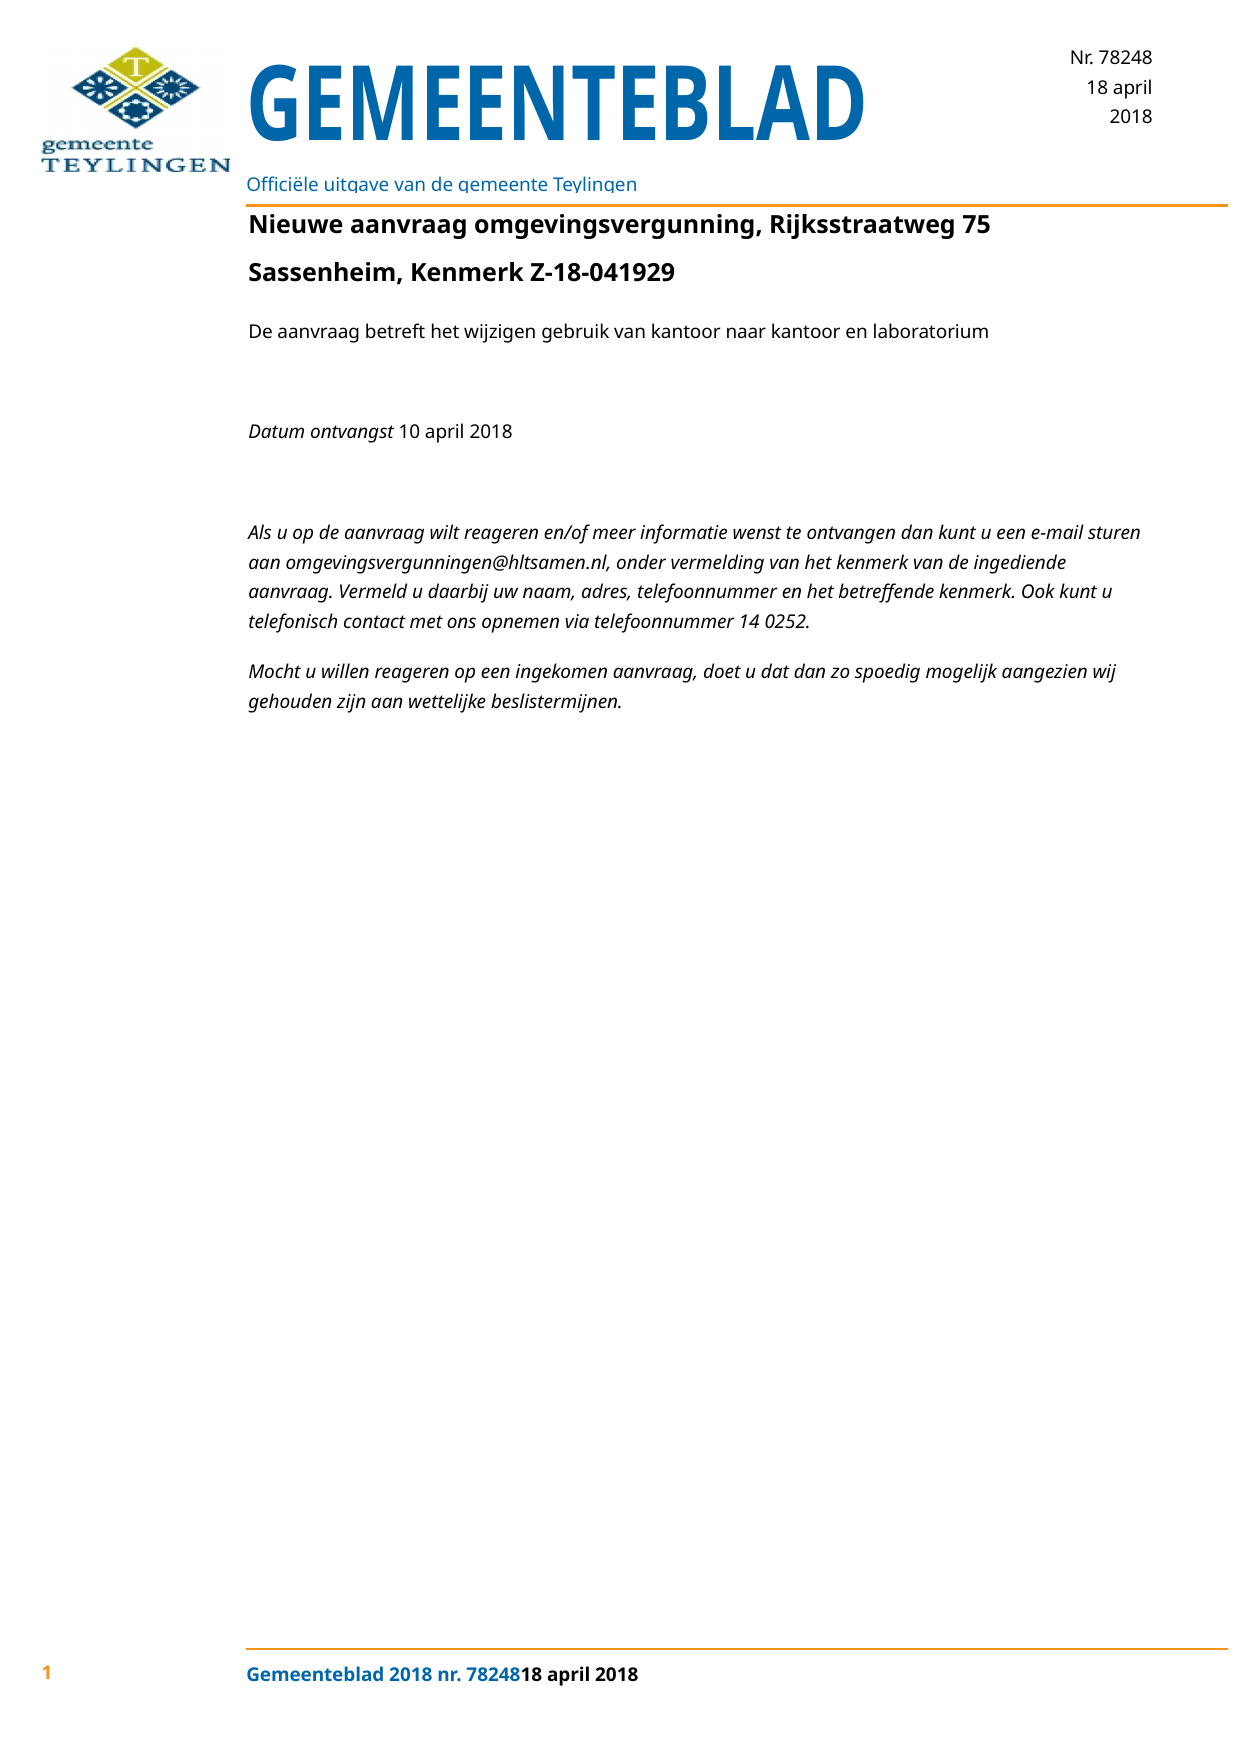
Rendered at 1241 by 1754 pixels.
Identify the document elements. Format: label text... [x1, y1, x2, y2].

text Nieuwe aanvraag omgevingsvergunning, Rijksstraatweg 75 Sassenheim, Kenmerk Z-18-041929 [248, 207, 1152, 288]
picture [41, 47, 231, 172]
text De aanvraag betreft het wijzigen gebruik van kantoor naar kantoor en laboratorium [248, 318, 1152, 344]
text Datum ontvangst 10 april 2018 [248, 419, 1152, 444]
text Mocht u willen reageren op een ingekomen aanvraag, doet u dat dan zo spoedig mogelijk aangezien wij gehouden zijn aan wettelijke beslistermijnen. [248, 659, 1152, 714]
text Als u op de aanvraag wilt reageren en/of meer informatie wenst te ontvangen dan kunt u een e-mail sturen aan omgevingsvergunningen@hltsamen.nl, onder vermelding van het kenmerk van de ingediende aanvraag. Vermeld u daarbij uw naam, adres, telefoonnummer en het betreffende kenmerk. Ook kunt u telefonisch contact met ons opnemen via telefoonnummer 14 0252. [248, 519, 1152, 634]
